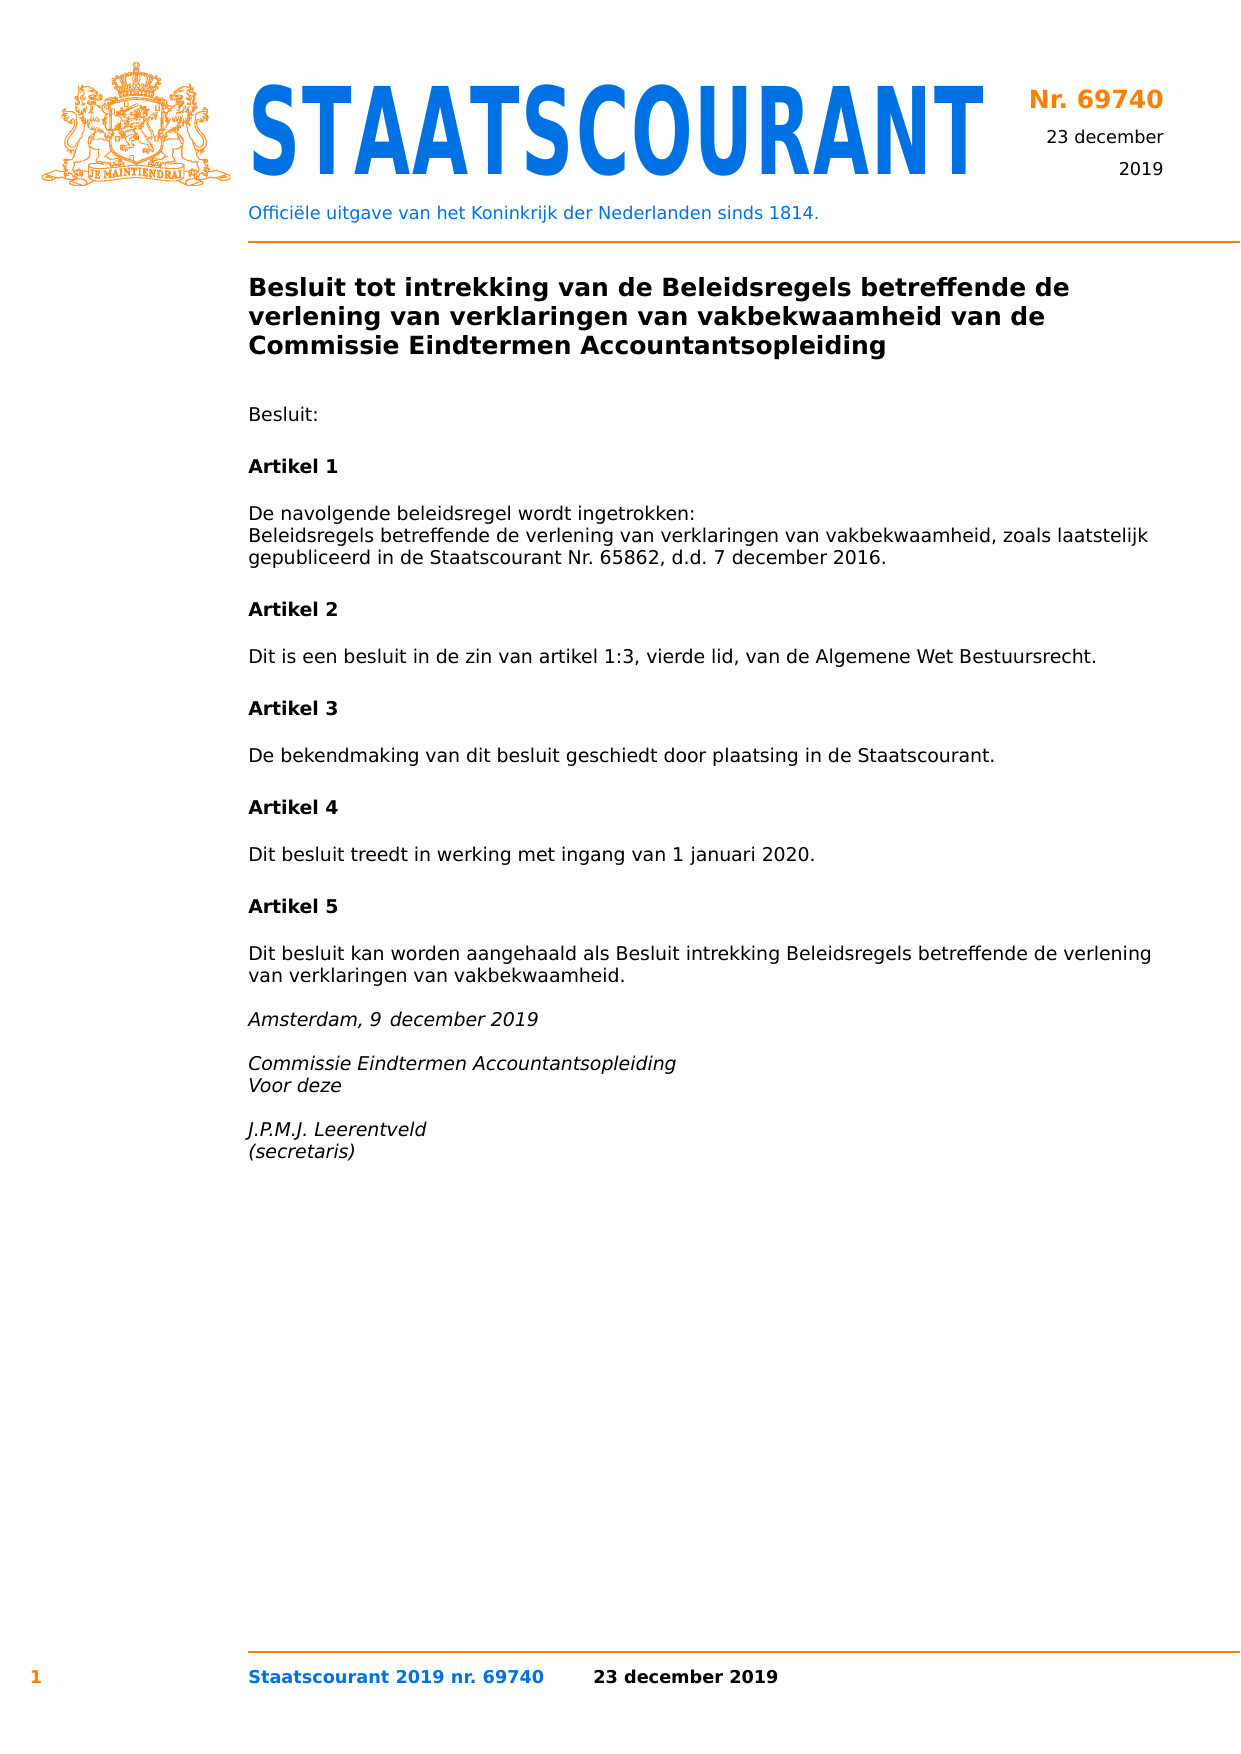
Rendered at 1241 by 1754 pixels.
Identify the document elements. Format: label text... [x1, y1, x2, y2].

text Amsterdam, 9 december 2019 [248, 1009, 1163, 1031]
table_header [25, 62, 248, 241]
table_cell Officiële uitgave van het Koninkrijk der Nederlanden sinds 1814. [248, 203, 1240, 241]
table_cell 23 december [998, 121, 1240, 153]
table_cell 2019 [998, 153, 1240, 203]
subtitle Artikel 3 [248, 698, 1163, 720]
subtitle Artikel 4 [248, 797, 1163, 819]
text Besluit: [248, 404, 1163, 426]
table_header STAATSCOURANT [248, 62, 998, 203]
text Beleidsregels betreffende de verlening van verklaringen van vakbekwaamheid, zoals laatstelijk gepubliceerd in de Staatscourant Nr. 65862, d.d. 7 december 2016. [248, 525, 1163, 569]
text Dit besluit kan worden aangehaald als Besluit intrekking Beleidsregels betreffende de verlening van verklaringen van vakbekwaamheid. [248, 943, 1163, 987]
text Dit besluit treedt in werking met ingang van 1 januari 2020. [248, 844, 1163, 866]
subtitle Besluit tot intrekking van de Beleidsregels betreffende de verlening van verklaringen van vakbekwaamheid van de Commissie Eindtermen Accountantsopleiding [248, 273, 1163, 361]
text Dit is een besluit in de zin van artikel 1:3, vierde lid, van de Algemene Wet Bestuursrecht. [248, 646, 1163, 668]
text De navolgende beleidsregel wordt ingetrokken: [248, 503, 1163, 525]
picture [41, 62, 231, 186]
text Commissie Eindtermen Accountantsopleiding Voor deze J.P.M.J. Leerentveld (secretaris) [248, 1053, 1163, 1163]
subtitle Artikel 1 [248, 456, 1163, 478]
subtitle Artikel 5 [248, 896, 1163, 918]
text De bekendmaking van dit besluit geschiedt door plaatsing in de Staatscourant. [248, 745, 1163, 767]
table_header Nr. 69740 [998, 62, 1240, 121]
subtitle Artikel 2 [248, 599, 1163, 621]
